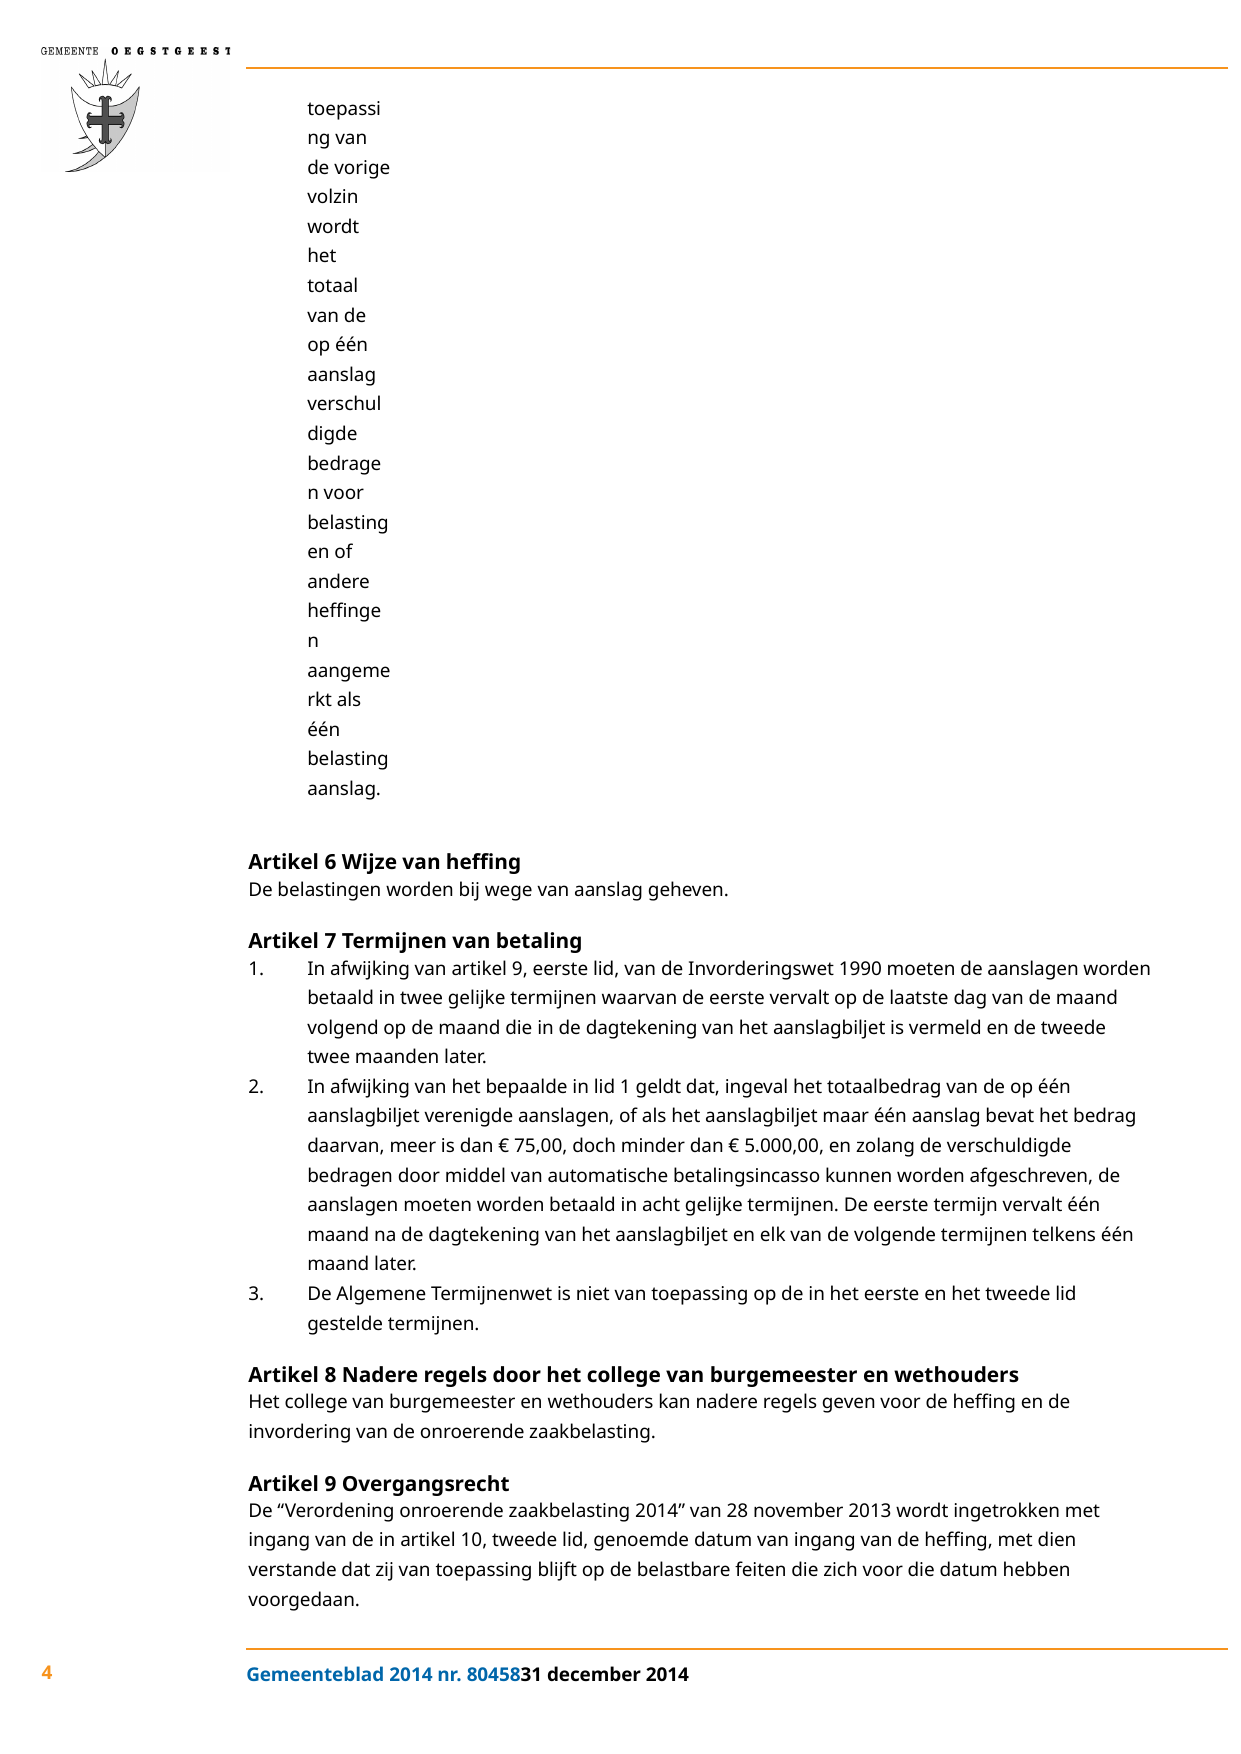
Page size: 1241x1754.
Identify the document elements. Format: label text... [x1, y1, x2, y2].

text Artikel 9 Overgangsrecht [248, 1469, 1152, 1497]
text Artikel 7 Termijnen van betaling [248, 926, 1152, 955]
list De Algemene Termijnenwet is niet van toepassing op de in het eerste en het tweede lid gestelde termijnen. [248, 1280, 1152, 1336]
list In afwijking van artikel 9, eerste lid, van de Invorderingswet 1990 moeten de aanslagen worden betaald in twee gelijke termijnen waarvan de eerste vervalt op de laatste dag van de maand volgend op de maand die in de dagtekening van het aanslagbiljet is vermeld en de tweede twee maanden later. [248, 955, 1152, 1069]
text De “Verordening onroerende zaakbelasting 2014” van 28 november 2013 wordt ingetrokken met ingang van de in artikel 10, tweede lid, genoemde datum van ingang van de heffing, met dien verstande dat zij van toepassing blijft op de belastbare feiten die zich voor die datum hebben voorgedaan. [248, 1497, 1152, 1612]
list In afwijking van het bepaalde in lid 1 geldt dat, ingeval het totaalbedrag van de op één aanslagbiljet verenigde aanslagen, of als het aanslagbiljet maar één aanslag bevat het bedrag daarvan, meer is dan € 75,00, doch minder dan € 5.000,00, en zolang de verschuldigde bedragen door middel van automatische betalingsincasso kunnen worden afgeschreven, de aanslagen moeten worden betaald in acht gelijke termijnen. De eerste termijn vervalt één maand na de dagtekening van het aanslagbiljet en elk van de volgende termijnen telkens één maand later. [248, 1073, 1152, 1276]
text Het college van burgemeester en wethouders kan nadere regels geven voor de heffing en de invordering van de onroerende zaakbelasting. [248, 1389, 1152, 1444]
text Artikel 8 Nadere regels door het college van burgemeester en wethouders [248, 1360, 1152, 1389]
picture [41, 47, 231, 172]
table_cell toepassing van de vorige volzin wordt het totaal van de op één aanslag verschuldigde bedragen voor belastingen of andere heffingen aangemerkt als één belastingaanslag. [248, 95, 391, 801]
text De belastingen worden bij wege van aanslag geheven. [248, 876, 1152, 902]
text Artikel 6 Wijze van heffing [248, 847, 1152, 876]
